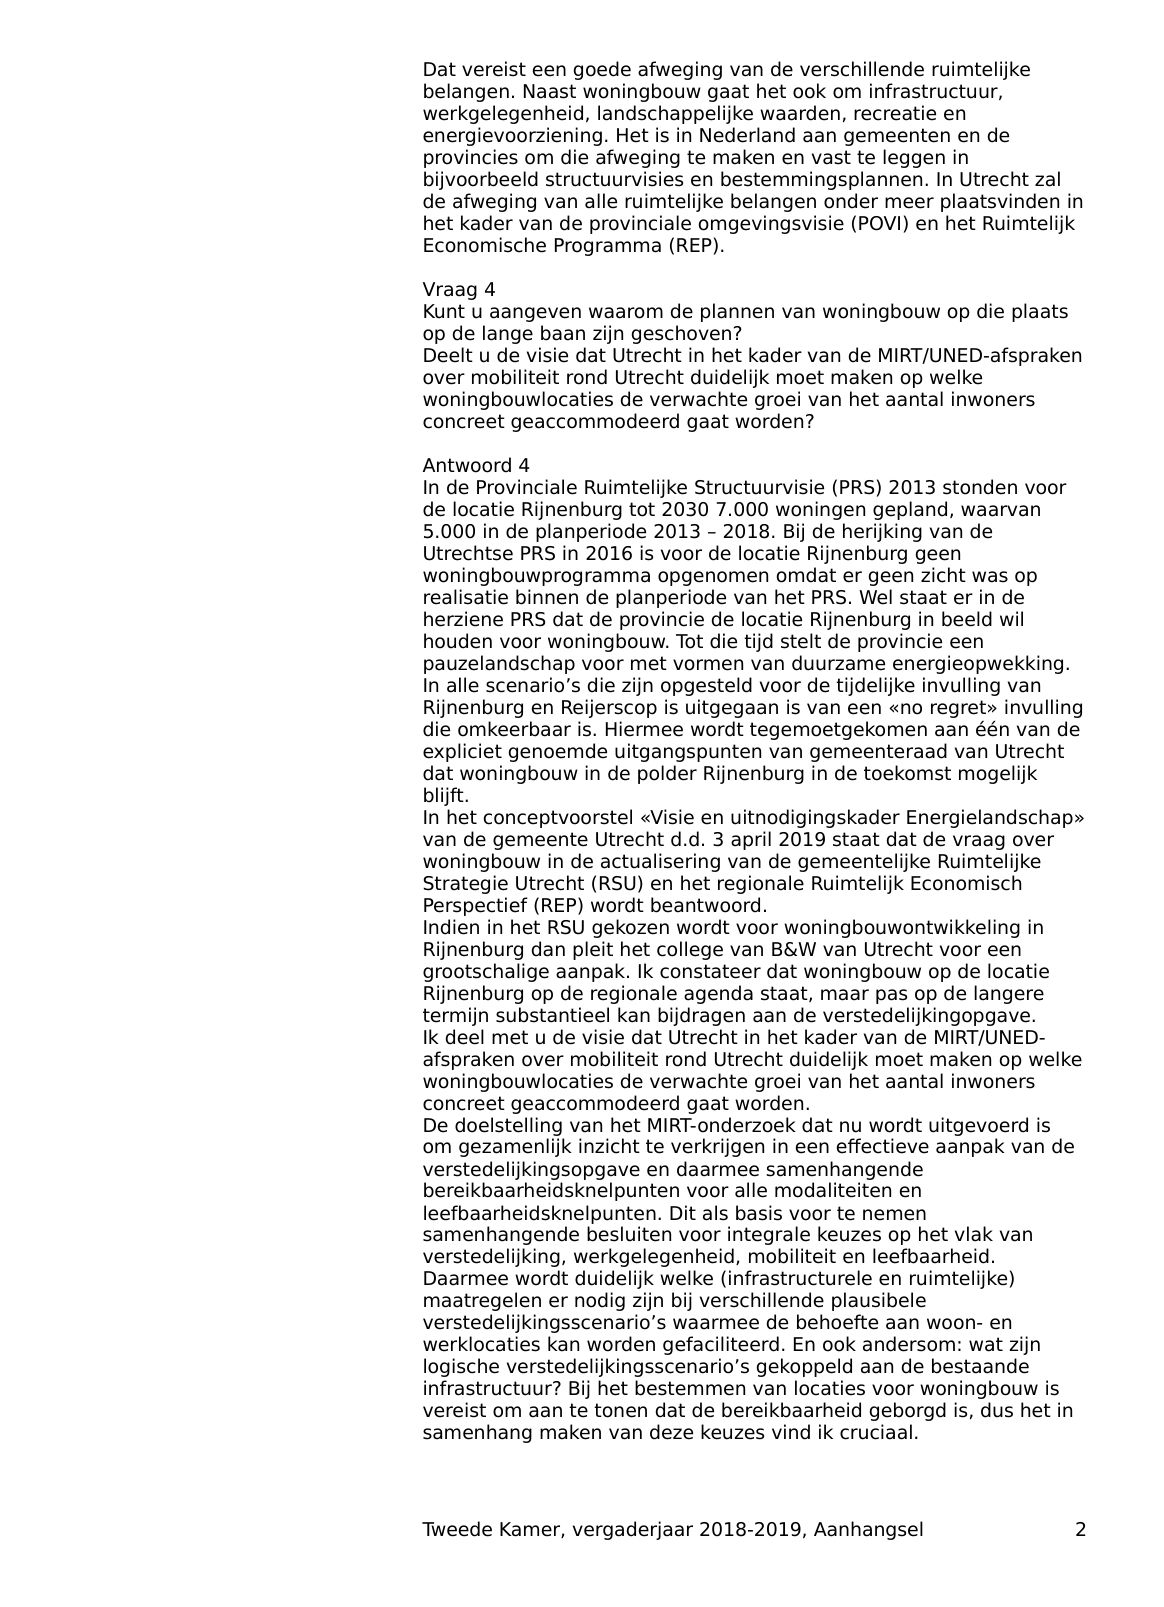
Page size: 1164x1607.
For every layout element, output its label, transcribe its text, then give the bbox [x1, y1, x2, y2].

text In het conceptvoorstel «Visie en uitnodigingskader Energielandschap» van de gemeente Utrecht d.d. 3 april 2019 staat dat de vraag over woningbouw in de actualisering van de gemeentelijke Ruimtelijke Strategie Utrecht (RSU) en het regionale Ruimtelijk Economisch Perspectief (REP) wordt beantwoord. [422, 807, 1087, 917]
text De doelstelling van het MIRT-onderzoek dat nu wordt uitgevoerd is om gezamenlijk inzicht te verkrijgen in een effectieve aanpak van de verstedelijkingsopgave en daarmee samenhangende bereikbaarheidsknelpunten voor alle modaliteiten en leefbaarheidsknelpunten. Dit als basis voor te nemen samenhangende besluiten voor integrale keuzes op het vlak van verstedelijking, werkgelegenheid, mobiliteit en leefbaarheid. [422, 1114, 1087, 1268]
text Daarmee wordt duidelijk welke (infrastructurele en ruimtelijke) maatregelen er nodig zijn bij verschillende plausibele verstedelijkingsscenario’s waarmee de behoefte aan woon- en werklocaties kan worden gefaciliteerd. En ook andersom: wat zijn logische verstedelijkingsscenario’s gekoppeld aan de bestaande infrastructuur? Bij het bestemmen van locaties voor woningbouw is vereist om aan te tonen dat de bereikbaarheid geborgd is, dus het in samenhang maken van deze keuzes vind ik cruciaal. [422, 1268, 1087, 1444]
text Indien in het RSU gekozen wordt voor woningbouwontwikkeling in Rijnenburg dan pleit het college van B&W van Utrecht voor een grootschalige aanpak. Ik constateer dat woningbouw op de locatie Rijnenburg op de regionale agenda staat, maar pas op de langere termijn substantieel kan bijdragen aan de verstedelijkingopgave. [422, 917, 1087, 1027]
text In de Provinciale Ruimtelijke Structuurvisie (PRS) 2013 stonden voor de locatie Rijnenburg tot 2030 7.000 woningen gepland, waarvan 5.000 in de planperiode 2013 – 2018. Bij de herijking van de Utrechtse PRS in 2016 is voor de locatie Rijnenburg geen woningbouwprogramma opgenomen omdat er geen zicht was op realisatie binnen de planperiode van het PRS. Wel staat er in de herziene PRS dat de provincie de locatie Rijnenburg in beeld wil houden voor woningbouw. Tot die tijd stelt de provincie een pauzelandschap voor met vormen van duurzame energieopwekking. [422, 477, 1087, 675]
text Dat vereist een goede afweging van de verschillende ruimtelijke belangen. Naast woningbouw gaat het ook om infrastructuur, werkgelegenheid, landschappelijke waarden, recreatie en energievoorziening. Het is in Nederland aan gemeenten en de provincies om die afweging te maken en vast te leggen in bijvoorbeeld structuurvisies en bestemmingsplannen. In Utrecht zal de afweging van alle ruimtelijke belangen onder meer plaatsvinden in het kader van de provinciale omgevingsvisie (POVI) en het Ruimtelijk Economische Programma (REP). [422, 59, 1087, 257]
text Kunt u aangeven waarom de plannen van woningbouw op die plaats op de lange baan zijn geschoven? [422, 301, 1087, 345]
text Antwoord 4 [422, 455, 1087, 477]
text In alle scenario’s die zijn opgesteld voor de tijdelijke invulling van Rijnenburg en Reijerscop is uitgegaan is van een «no regret» invulling die omkeerbaar is. Hiermee wordt tegemoetgekomen aan één van de expliciet genoemde uitgangspunten van gemeenteraad van Utrecht dat woningbouw in de polder Rijnenburg in de toekomst mogelijk blijft. [422, 675, 1087, 807]
text Deelt u de visie dat Utrecht in het kader van de MIRT/UNED-afspraken over mobiliteit rond Utrecht duidelijk moet maken op welke woningbouwlocaties de verwachte groei van het aantal inwoners concreet geaccommodeerd gaat worden? [422, 345, 1087, 433]
text Vraag 4 [422, 279, 1087, 301]
text Ik deel met u de visie dat Utrecht in het kader van de MIRT/UNED-afspraken over mobiliteit rond Utrecht duidelijk moet maken op welke woningbouwlocaties de verwachte groei van het aantal inwoners concreet geaccommodeerd gaat worden. [422, 1027, 1087, 1114]
